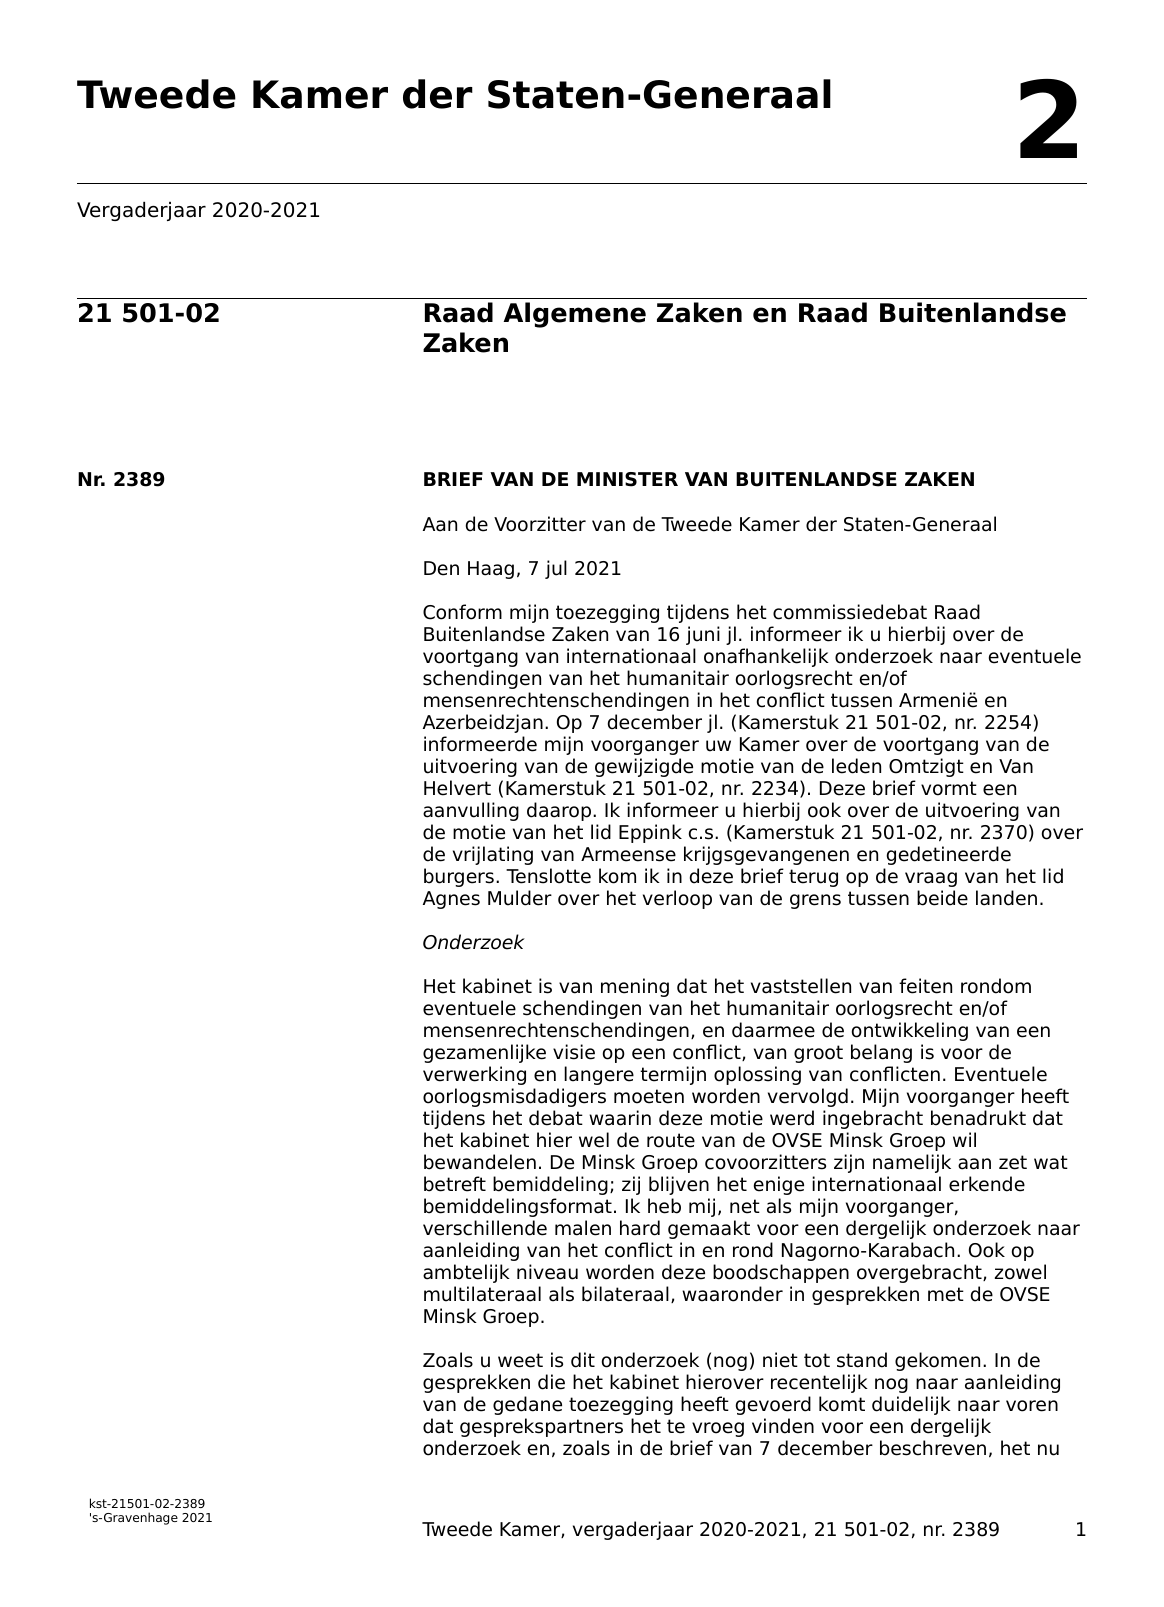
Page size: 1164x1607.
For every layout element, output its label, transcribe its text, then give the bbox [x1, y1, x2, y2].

table_header 2 [886, 59, 1087, 183]
text kst-21501-02-2389 [88, 1497, 323, 1511]
subtitle Nr. 2389 BRIEF VAN DE MINISTER VAN BUITENLANDSE ZAKEN [77, 469, 1087, 491]
table_cell Vergaderjaar 2020-2021 [77, 184, 1087, 298]
text Het kabinet is van mening dat het vaststellen van feiten rondom eventuele schendingen van het humanitair oorlogsrecht en/of mensenrechtenschendingen, en daarmee de ontwikkeling van een gezamenlijke visie op een conflict, van groot belang is voor de verwerking en langere termijn oplossing van conflicten. Eventuele oorlogsmisdadigers moeten worden vervolgd. Mijn voorganger heeft tijdens het debat waarin deze motie werd ingebracht benadrukt dat het kabinet hier wel de route van de OVSE Minsk Groep wil bewandelen. De Minsk Groep covoorzitters zijn namelijk aan zet wat betreft bemiddeling; zij blijven het enige internationaal erkende bemiddelingsformat. Ik heb mij, net als mijn voorganger, verschillende malen hard gemaakt voor een dergelijk onderzoek naar aanleiding van het conflict in en rond Nagorno-Karabach. Ook op ambtelijk niveau worden deze boodschappen overgebracht, zowel multilateraal als bilateraal, waaronder in gesprekken met de OVSE Minsk Groep. [422, 976, 1087, 1328]
table_header Tweede Kamer der Staten-Generaal [77, 59, 886, 183]
text Conform mijn toezegging tijdens het commissiedebat Raad Buitenlandse Zaken van 16 juni jl. informeer ik u hierbij over de voortgang van internationaal onafhankelijk onderzoek naar eventuele schendingen van het humanitair oorlogsrecht en/of mensenrechtenschendingen in het conflict tussen Armenië en Azerbeidzjan. Op 7 december jl. (Kamerstuk 21 501-02, nr. 2254) informeerde mijn voorganger uw Kamer over de voortgang van de uitvoering van de gewijzigde motie van de leden Omtzigt en Van Helvert (Kamerstuk 21 501-02, nr. 2234). Deze brief vormt een aanvulling daarop. Ik informeer u hierbij ook over de uitvoering van de motie van het lid Eppink c.s. (Kamerstuk 21 501-02, nr. 2370) over de vrijlating van Armeense krijgsgevangenen en gedetineerde burgers. Tenslotte kom ik in deze brief terug op de vraag van het lid Agnes Mulder over het verloop van de grens tussen beide landen. [422, 602, 1087, 909]
subtitle Onderzoek [422, 932, 1087, 954]
text Zoals u weet is dit onderzoek (nog) niet tot stand gekomen. In de gesprekken die het kabinet hierover recentelijk nog naar aanleiding van de gedane toezegging heeft gevoerd komt duidelijk naar voren dat gesprekspartners het te vroeg vinden voor een dergelijk onderzoek en, zoals in de brief van 7 december beschreven, het nu [422, 1350, 1087, 1460]
text Aan de Voorzitter van de Tweede Kamer der Staten-Generaal [422, 513, 1087, 536]
text Den Haag, 7 jul 2021 [422, 558, 1087, 580]
subtitle 21 501-02 Raad Algemene Zaken en Raad Buitenlandse Zaken [77, 299, 1087, 358]
text 's-Gravenhage 2021 [88, 1511, 323, 1525]
